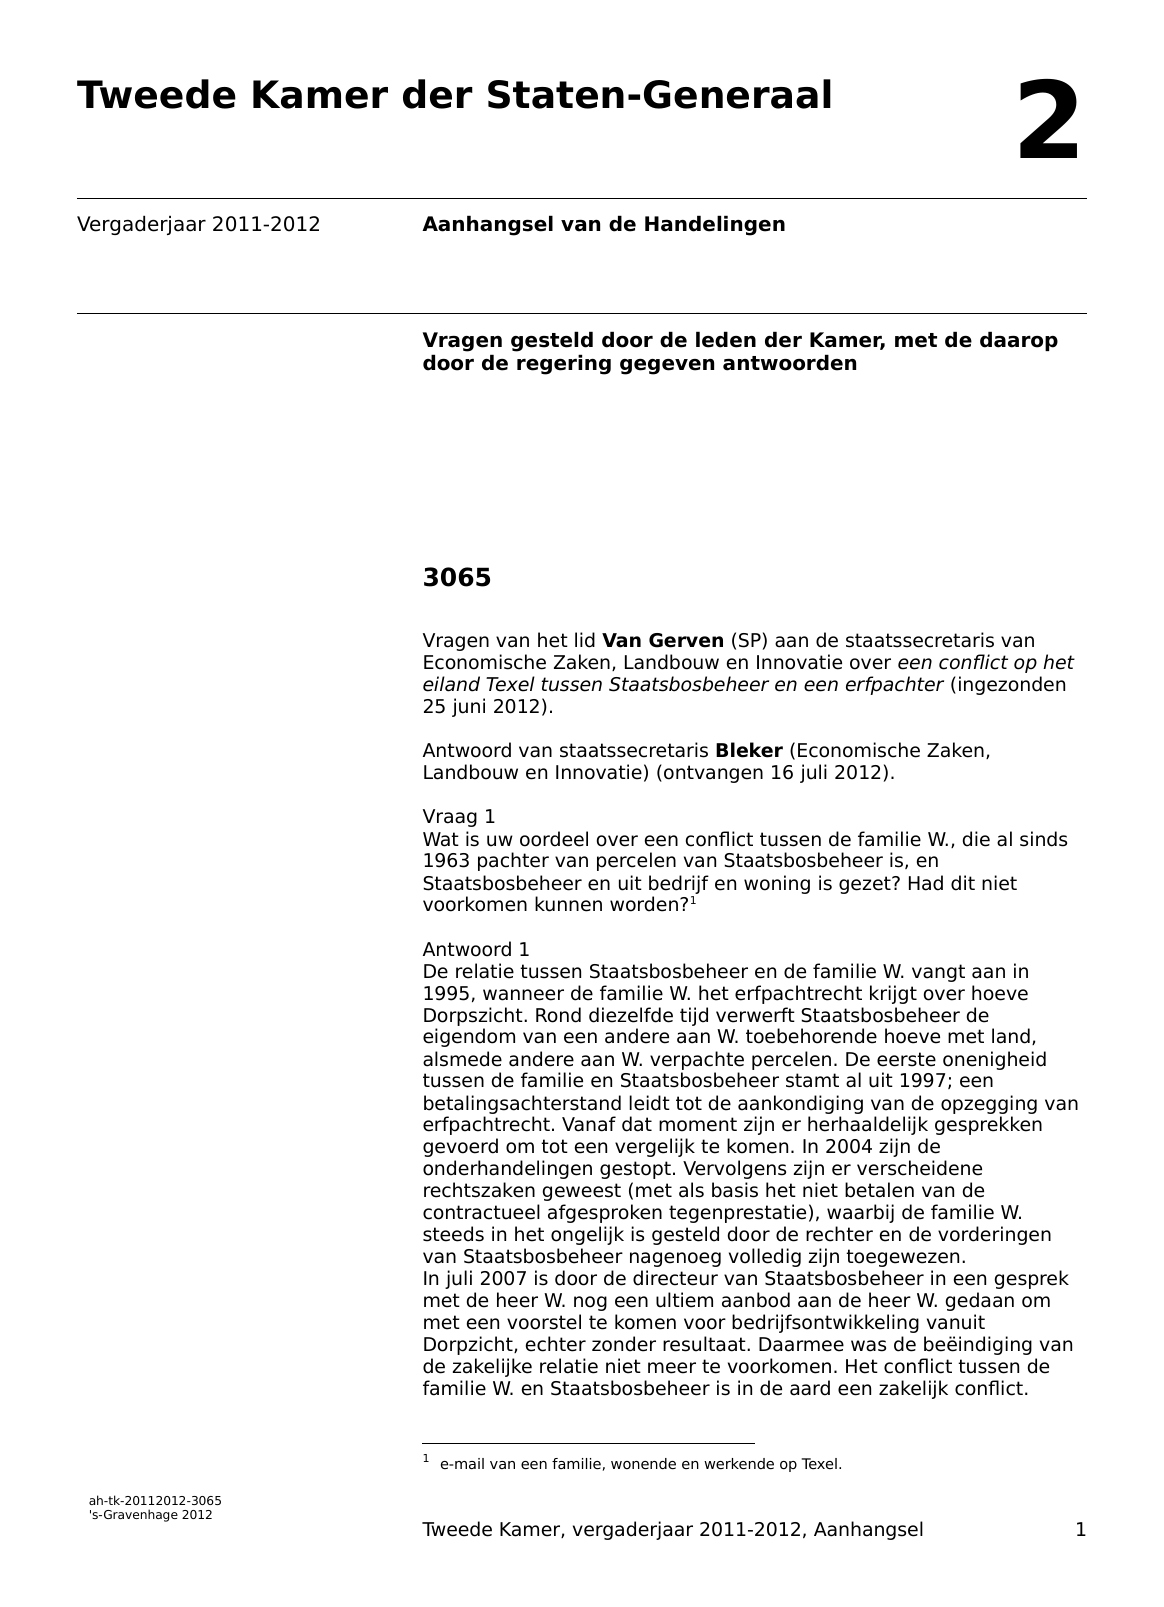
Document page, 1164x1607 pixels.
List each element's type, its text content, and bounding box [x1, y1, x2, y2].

table_cell Aanhangsel van de Handelingen [422, 199, 1087, 313]
table_header Tweede Kamer der Staten-Generaal [77, 59, 886, 198]
text Antwoord van staatssecretaris Bleker (Economische Zaken, Landbouw en Innovatie) (ontvangen 16 juli 2012). [422, 740, 1087, 784]
text 3065 [422, 563, 1087, 592]
text Wat is uw oordeel over een conflict tussen de familie W., die al sinds 1963 pachter van percelen van Staatsbosbeheer is, en Staatsbosbeheer en uit bedrijf en woning is gezet? Had dit niet voorkomen kunnen worden? [422, 828, 1087, 916]
text Vragen van het lid Van Gerven (SP) aan de staatssecretaris van Economische Zaken, Landbouw en Innovatie over een conflict op het eiland Texel tussen Staatsbosbeheer en een erfpachter (ingezonden 25 juni 2012). [422, 630, 1087, 718]
table_cell Vragen gesteld door de leden der Kamer, met de daarop door de regering gegeven antwoorden [422, 314, 1087, 375]
text In juli 2007 is door de directeur van Staatsbosbeheer in een gesprek met de heer W. nog een ultiem aanbod aan de heer W. gedaan om met een voorstel te komen voor bedrijfsontwikkeling vanuit Dorpzicht, echter zonder resultaat. Daarmee was de beëindiging van de zakelijke relatie niet meer te voorkomen. Het conflict tussen de familie W. en Staatsbosbeheer is in de aard een zakelijk conflict. [422, 1268, 1087, 1400]
text Vraag 1 [422, 806, 1087, 828]
text 's-Gravenhage 2012 [88, 1508, 323, 1522]
table_header 2 [886, 59, 1087, 198]
text ah-tk-20112012-3065 [88, 1494, 323, 1508]
text De relatie tussen Staatsbosbeheer en de familie W. vangt aan in 1995, wanneer de familie W. het erfpachtrecht krijgt over hoeve Dorpszicht. Rond diezelfde tijd verwerft Staatsbosbeheer de eigendom van een andere aan W. toebehorende hoeve met land, alsmede andere aan W. verpachte percelen. De eerste onenigheid tussen de familie en Staatsbosbeheer stamt al uit 1997; een betalingsachterstand leidt tot de aankondiging van de opzegging van erfpachtrecht. Vanaf dat moment zijn er herhaaldelijk gesprekken gevoerd om tot een vergelijk te komen. In 2004 zijn de onderhandelingen gestopt. Vervolgens zijn er verscheidene rechtszaken geweest (met als basis het niet betalen van de contractueel afgesproken tegenprestatie), waarbij de familie W. steeds in het ongelijk is gesteld door de rechter en de vorderingen van Staatsbosbeheer nagenoeg volledig zijn toegewezen. [422, 961, 1087, 1268]
text Antwoord 1 [422, 938, 1087, 961]
table_cell Vergaderjaar 2011-2012 [77, 199, 422, 313]
text e-mail van een familie, wonende en werkende op Texel. [422, 1452, 1087, 1474]
table_cell [77, 314, 422, 375]
